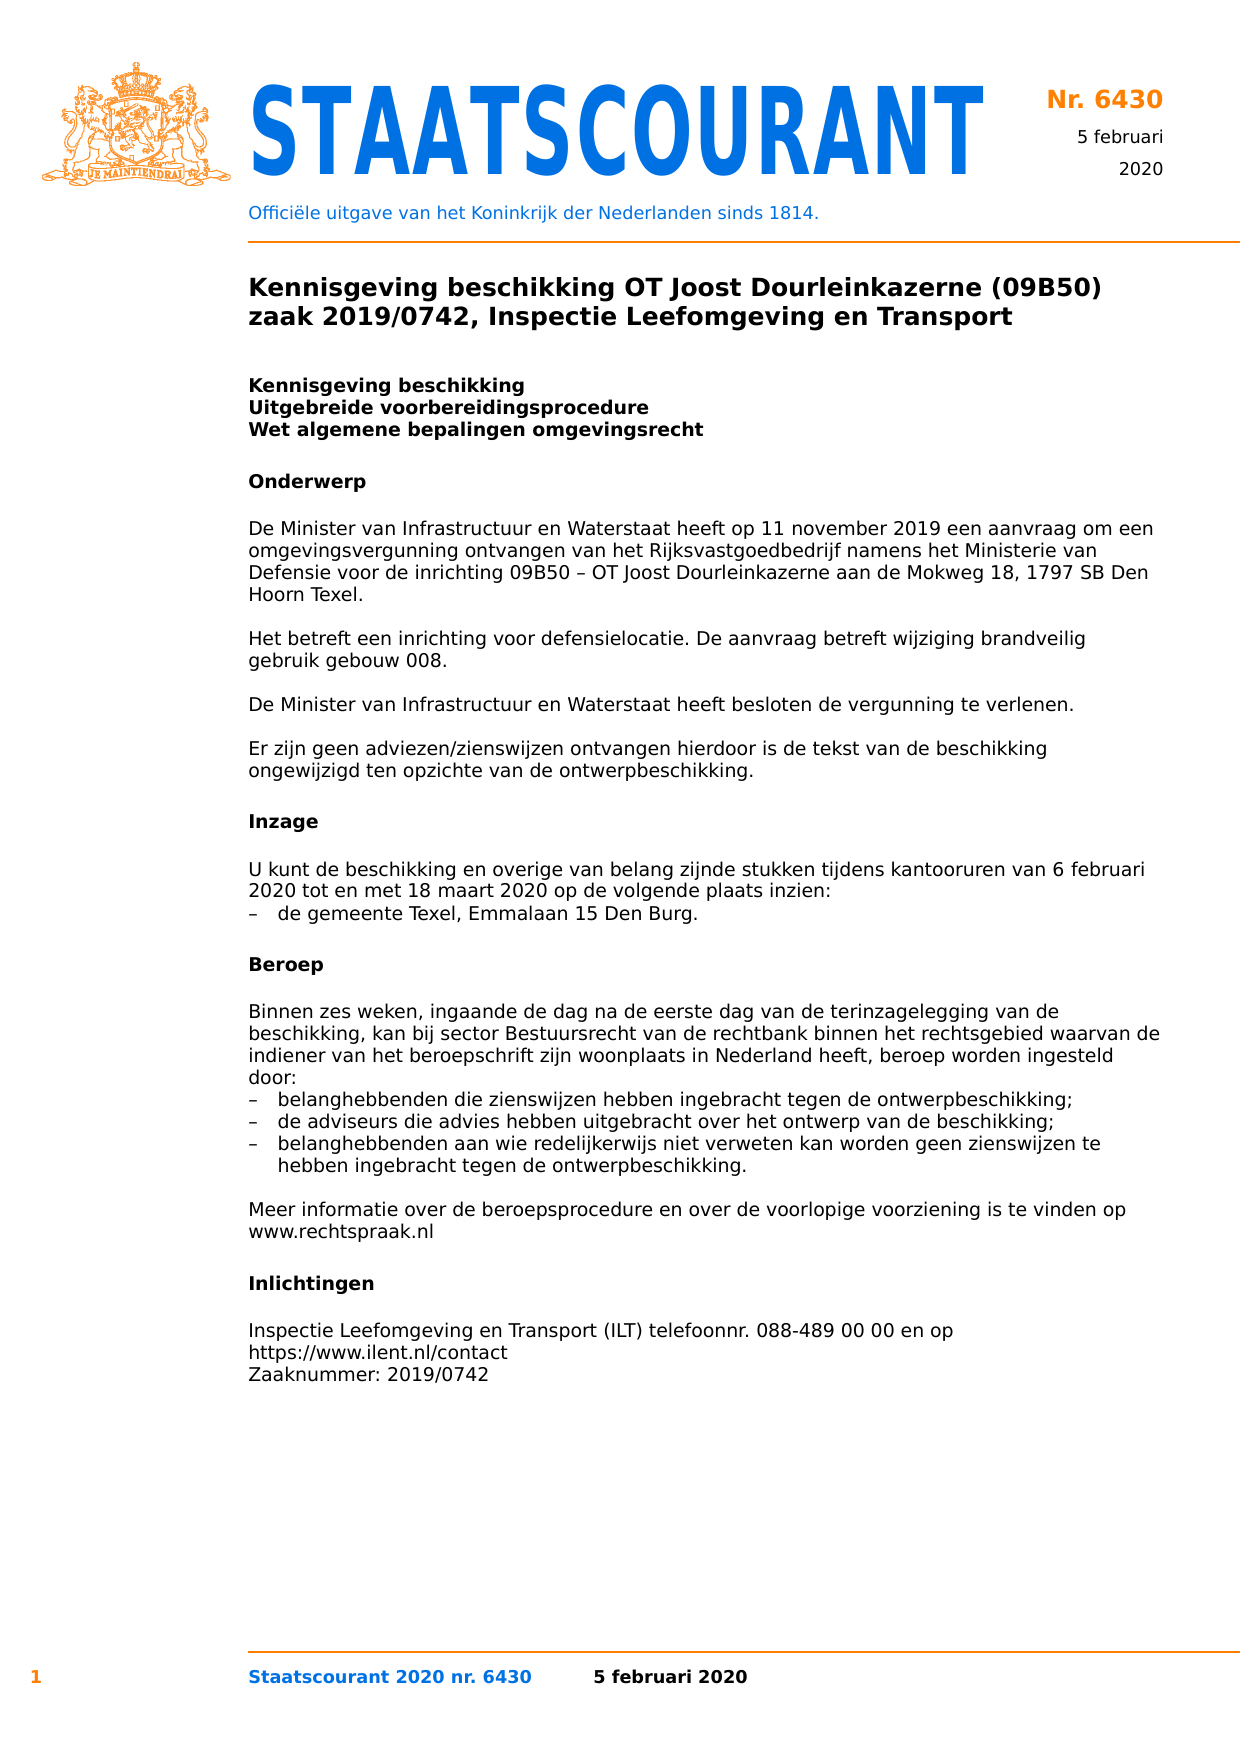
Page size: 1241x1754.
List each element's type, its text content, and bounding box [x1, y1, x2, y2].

text – de adviseurs die advies hebben uitgebracht over het ontwerp van de beschikking; [248, 1111, 1163, 1133]
text Inspectie Leefomgeving en Transport (ILT) telefoonnr. 088-489 00 00 en op https://www.ilent.nl/contact [248, 1320, 1163, 1364]
table_header STAATSCOURANT [248, 62, 998, 203]
text Uitgebreide voorbereidingsprocedure [248, 397, 1163, 419]
subtitle Inzage [248, 811, 1163, 833]
text – de gemeente Texel, Emmalaan 15 Den Burg. [248, 902, 1163, 924]
text U kunt de beschikking en overige van belang zijnde stukken tijdens kantooruren van 6 februari 2020 tot en met 18 maart 2020 op de volgende plaats inzien: [248, 858, 1163, 902]
table_cell 5 februari [998, 121, 1240, 153]
text Het betreft een inrichting voor defensielocatie. De aanvraag betreft wijziging brandveilig gebruik gebouw 008. [248, 628, 1163, 672]
text De Minister van Infrastructuur en Waterstaat heeft op 11 november 2019 een aanvraag om een omgevingsvergunning ontvangen van het Rijksvastgoedbedrijf namens het Ministerie van Defensie voor de inrichting 09B50 – OT Joost Dourleinkazerne aan de Mokweg 18, 1797 SB Den Hoorn Texel. [248, 518, 1163, 606]
subtitle Kennisgeving beschikking OT Joost Dourleinkazerne (09B50) zaak 2019/0742, Inspectie Leefomgeving en Transport [248, 273, 1163, 331]
subtitle Onderwerp [248, 471, 1163, 493]
table_header Nr. 6430 [998, 62, 1240, 121]
text Kennisgeving beschikking [248, 375, 1163, 397]
text – belanghebbenden die zienswijzen hebben ingebracht tegen de ontwerpbeschikking; [248, 1089, 1163, 1111]
subtitle Beroep [248, 954, 1163, 976]
text Zaaknummer: 2019/0742 [248, 1364, 1163, 1386]
text Er zijn geen adviezen/zienswijzen ontvangen hierdoor is de tekst van de beschikking ongewijzigd ten opzichte van de ontwerpbeschikking. [248, 737, 1163, 781]
text Wet algemene bepalingen omgevingsrecht [248, 419, 1163, 441]
subtitle Inlichtingen [248, 1273, 1163, 1295]
picture [41, 62, 231, 186]
table_cell Officiële uitgave van het Koninkrijk der Nederlanden sinds 1814. [248, 203, 1240, 241]
text Meer informatie over de beroepsprocedure en over de voorlopige voorziening is te vinden op www.rechtspraak.nl [248, 1199, 1163, 1243]
text – belanghebbenden aan wie redelijkerwijs niet verweten kan worden geen zienswijzen te hebben ingebracht tegen de ontwerpbeschikking. [248, 1133, 1163, 1177]
text Binnen zes weken, ingaande de dag na de eerste dag van de terinzagelegging van de beschikking, kan bij sector Bestuursrecht van de rechtbank binnen het rechtsgebied waarvan de indiener van het beroepschrift zijn woonplaats in Nederland heeft, beroep worden ingesteld door: [248, 1001, 1163, 1089]
text De Minister van Infrastructuur en Waterstaat heeft besloten de vergunning te verlenen. [248, 694, 1163, 716]
table_cell 2020 [998, 153, 1240, 203]
table_header [25, 62, 248, 241]
